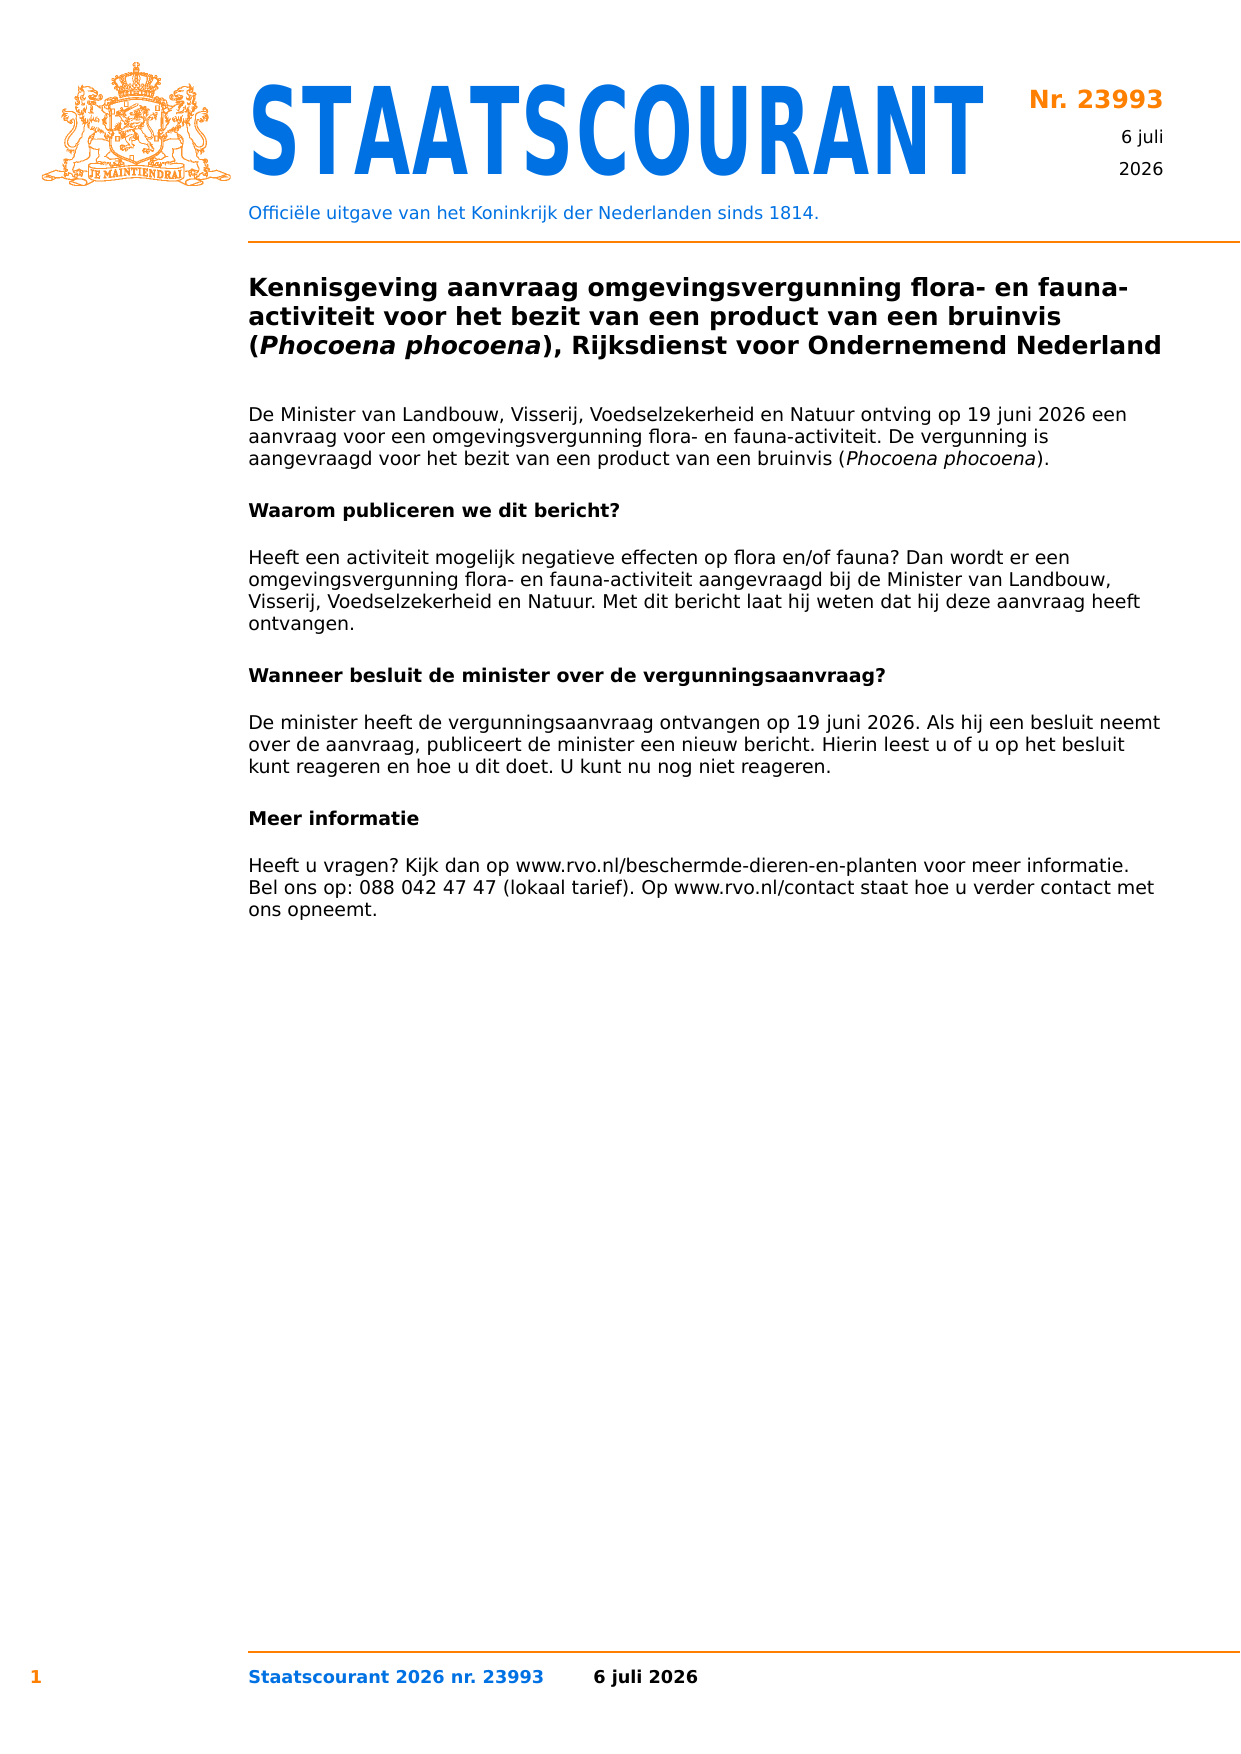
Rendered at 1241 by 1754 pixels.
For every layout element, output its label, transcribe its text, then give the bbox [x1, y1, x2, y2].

table_header STAATSCOURANT [248, 62, 998, 203]
table_cell 6 juli [998, 121, 1240, 153]
table_header Nr. 23993 [998, 62, 1240, 121]
subtitle Waarom publiceren we dit bericht? [248, 500, 1163, 522]
text Heeft een activiteit mogelijk negatieve effecten op flora en/of fauna? Dan wordt er een omgevingsvergunning flora- en fauna-activiteit aangevraagd bij de Minister van Landbouw, Visserij, Voedselzekerheid en Natuur. Met dit bericht laat hij weten dat hij deze aanvraag heeft ontvangen. [248, 547, 1163, 635]
subtitle Kennisgeving aanvraag omgevingsvergunning flora- en fauna-activiteit voor het bezit van een product van een bruinvis (Phocoena phocoena), Rijksdienst voor Ondernemend Nederland [248, 273, 1163, 361]
table_cell Officiële uitgave van het Koninkrijk der Nederlanden sinds 1814. [248, 203, 1240, 241]
subtitle Wanneer besluit de minister over de vergunningsaanvraag? [248, 665, 1163, 687]
text De Minister van Landbouw, Visserij, Voedselzekerheid en Natuur ontving op 19 juni 2026 een aanvraag voor een omgevingsvergunning flora- en fauna-activiteit. De vergunning is aangevraagd voor het bezit van een product van een bruinvis (Phocoena phocoena). [248, 404, 1163, 470]
text Heeft u vragen? Kijk dan op www.rvo.nl/beschermde-dieren-en-planten voor meer informatie. Bel ons op: 088 042 47 47 (lokaal tarief). Op www.rvo.nl/contact staat hoe u verder contact met ons opneemt. [248, 855, 1163, 921]
table_header [25, 62, 248, 241]
subtitle Meer informatie [248, 808, 1163, 830]
text De minister heeft de vergunningsaanvraag ontvangen op 19 juni 2026. Als hij een besluit neemt over de aanvraag, publiceert de minister een nieuw bericht. Hierin leest u of u op het besluit kunt reageren en hoe u dit doet. U kunt nu nog niet reageren. [248, 712, 1163, 778]
table_cell 2026 [998, 153, 1240, 203]
picture [41, 62, 231, 186]
